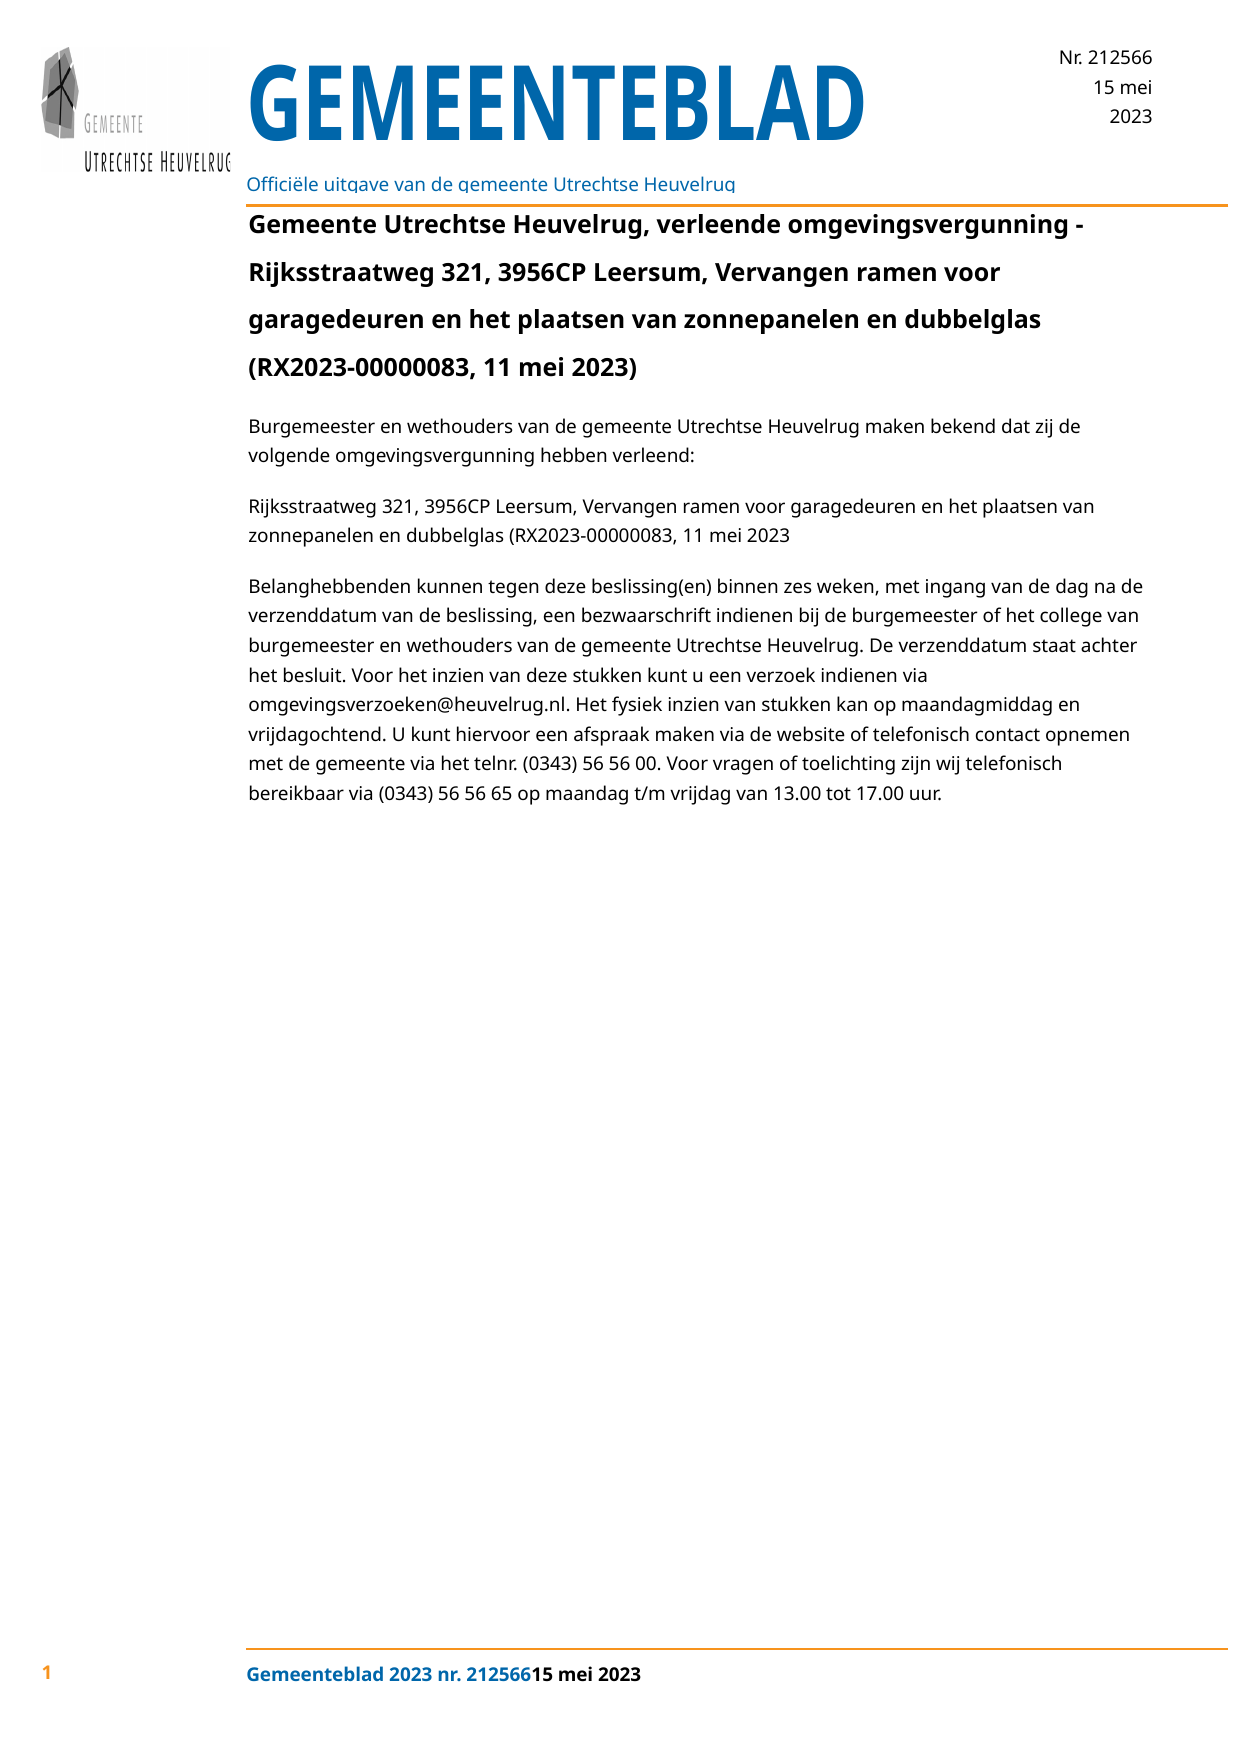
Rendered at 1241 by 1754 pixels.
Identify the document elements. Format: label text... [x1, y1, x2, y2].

text Gemeente Utrechtse Heuvelrug, verleende omgevingsvergunning - Rijksstraatweg 321, 3956CP Leersum, Vervangen ramen voor garagedeuren en het plaatsen van zonnepanelen en dubbelglas (RX2023-00000083, 11 mei 2023) [248, 207, 1152, 384]
text Rijksstraatweg 321, 3956CP Leersum, Vervangen ramen voor garagedeuren en het plaatsen van zonnepanelen en dubbelglas (RX2023-00000083, 11 mei 2023 [248, 493, 1152, 548]
text Belanghebbenden kunnen tegen deze beslissing(en) binnen zes weken, met ingang van de dag na de verzenddatum van de beslissing, een bezwaarschrift indienen bij de burgemeester of het college van burgemeester en wethouders van de gemeente Utrechtse Heuvelrug. De verzenddatum staat achter het besluit. Voor het inzien van deze stukken kunt u een verzoek indienen via omgevingsverzoeken@heuvelrug.nl. Het fysiek inzien van stukken kan op maandagmiddag en vrijdagochtend. U kunt hiervoor een afspraak maken via de website of telefonisch contact opnemen met de gemeente via het telnr. (0343) 56 56 00. Voor vragen of toelichting zijn wij telefonisch bereikbaar via (0343) 56 56 65 op maandag t/m vrijdag van 13.00 tot 17.00 uur. [248, 573, 1152, 806]
text Burgemeester en wethouders van de gemeente Utrechtse Heuvelrug maken bekend dat zij de volgende omgevingsvergunning hebben verleend: [248, 413, 1152, 468]
picture [41, 47, 231, 172]
